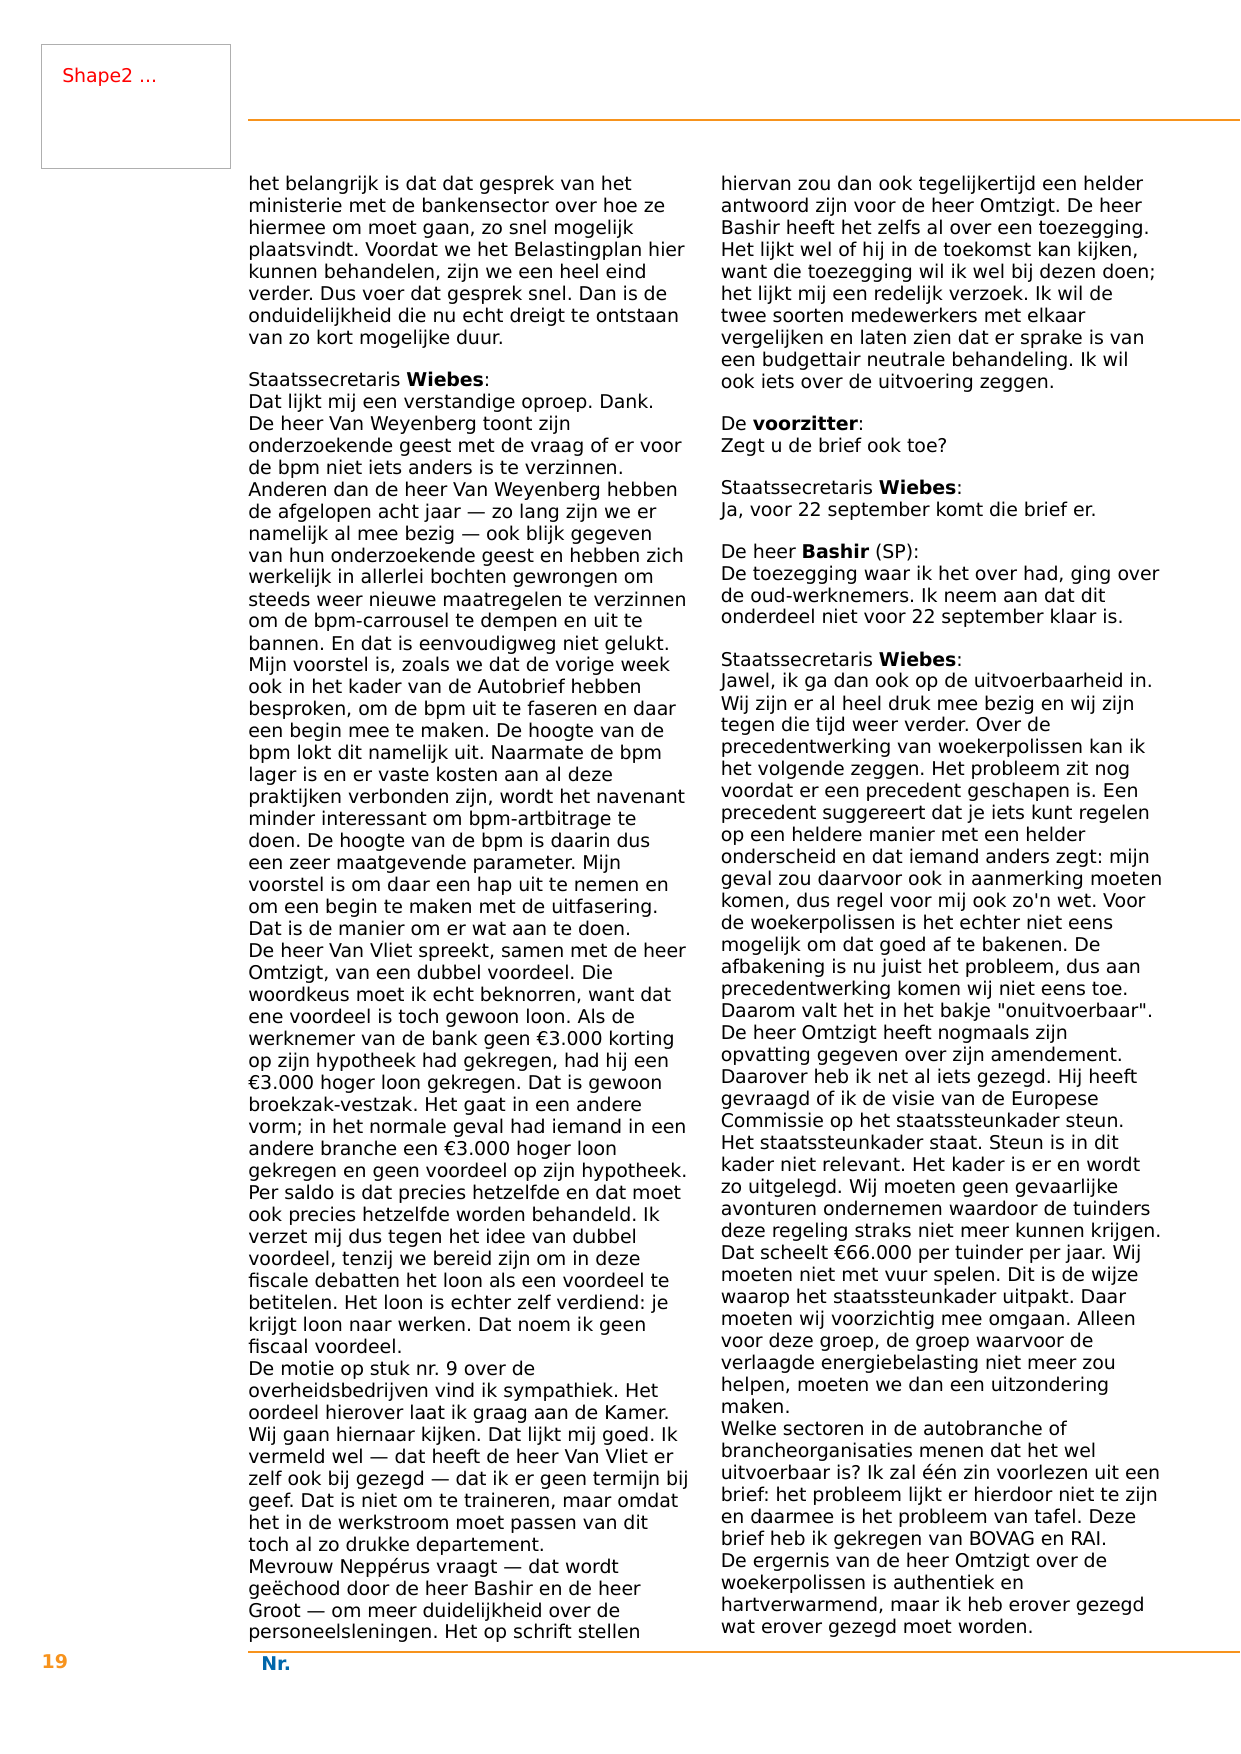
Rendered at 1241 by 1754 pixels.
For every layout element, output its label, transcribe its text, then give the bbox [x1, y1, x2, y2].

text De heer Van Weyenberg toont zijn onderzoekende geest met de vraag of er voor de bpm niet iets anders is te verzinnen. Anderen dan de heer Van Weyenberg hebben de afgelopen acht jaar — zo lang zijn we er namelijk al mee bezig — ook blijk gegeven van hun onderzoekende geest en hebben zich werkelijk in allerlei bochten gewrongen om steeds weer nieuwe maatregelen te verzinnen om de bpm-carrousel te dempen en uit te bannen. En dat is eenvoudigweg niet gelukt. Mijn voorstel is, zoals we dat de vorige week ook in het kader van de Autobrief hebben besproken, om de bpm uit te faseren en daar een begin mee te maken. De hoogte van de bpm lokt dit namelijk uit. Naarmate de bpm lager is en er vaste kosten aan al deze praktijken verbonden zijn, wordt het navenant minder interessant om bpm-artbitrage te doen. De hoogte van de bpm is daarin dus een zeer maatgevende parameter. Mijn voorstel is om daar een hap uit te nemen en om een begin te maken met de uitfasering. Dat is de manier om er wat aan te doen. [248, 413, 691, 940]
text Staatssecretaris Wiebes: [721, 648, 1163, 670]
text Staatssecretaris Wiebes: [721, 477, 1163, 498]
text Zegt u de brief ook toe? [721, 434, 1163, 457]
text De heer Bashir (SP): [721, 541, 1163, 562]
text Ja, voor 22 september komt die brief er. [721, 498, 1163, 521]
text De ergernis van de heer Omtzigt over de woekerpolissen is authentiek en hartverwarmend, maar ik heb erover gezegd wat erover gezegd moet worden. [721, 1549, 1163, 1637]
text Dat lijkt mij een verstandige oproep. Dank. [248, 391, 691, 413]
text het belangrijk is dat dat gesprek van het ministerie met de bankensector over hoe ze hiermee om moet gaan, zo snel mogelijk plaatsvindt. Voordat we het Belastingplan hier kunnen behandelen, zijn we een heel eind verder. Dus voer dat gesprek snel. Dan is de onduidelijkheid die nu echt dreigt te ontstaan van zo kort mogelijke duur. [248, 173, 691, 349]
text Jawel, ik ga dan ook op de uitvoerbaarheid in. Wij zijn er al heel druk mee bezig en wij zijn tegen die tijd weer verder. Over de precedentwerking van woekerpolissen kan ik het volgende zeggen. Het probleem zit nog voordat er een precedent geschapen is. Een precedent suggereert dat je iets kunt regelen op een heldere manier met een helder onderscheid en dat iemand anders zegt: mijn geval zou daarvoor ook in aanmerking moeten komen, dus regel voor mij ook zo'n wet. Voor de woekerpolissen is het echter niet eens mogelijk om dat goed af te bakenen. De afbakening is nu juist het probleem, dus aan precedentwerking komen wij niet eens toe. Daarom valt het in het bakje "onuitvoerbaar". [721, 670, 1163, 1022]
text Staatssecretaris Wiebes: [248, 369, 691, 391]
text De heer Omtzigt heeft nogmaals zijn opvatting gegeven over zijn amendement. Daarover heb ik net al iets gezegd. Hij heeft gevraagd of ik de visie van de Europese Commissie op het staatssteunkader steun. Het staatssteunkader staat. Steun is in dit kader niet relevant. Het kader is er en wordt zo uitgelegd. Wij moeten geen gevaarlijke avonturen ondernemen waardoor de tuinders deze regeling straks niet meer kunnen krijgen. Dat scheelt €66.000 per tuinder per jaar. Wij moeten niet met vuur spelen. Dit is de wijze waarop het staatssteunkader uitpakt. Daar moeten wij voorzichtig mee omgaan. Alleen voor deze groep, de groep waarvoor de verlaagde energiebelasting niet meer zou helpen, moeten we dan een uitzondering maken. [721, 1022, 1163, 1418]
text De toezegging waar ik het over had, ging over de oud-werknemers. Ik neem aan dat dit onderdeel niet voor 22 september klaar is. [721, 562, 1163, 628]
text hiervan zou dan ook tegelijkertijd een helder antwoord zijn voor de heer Omtzigt. De heer Bashir heeft het zelfs al over een toezegging. Het lijkt wel of hij in de toekomst kan kijken, want die toezegging wil ik wel bij dezen doen; het lijkt mij een redelijk verzoek. Ik wil de twee soorten medewerkers met elkaar vergelijken en laten zien dat er sprake is van een budgettair neutrale behandeling. Ik wil ook iets over de uitvoering zeggen. [721, 173, 1163, 393]
text Welke sectoren in de autobranche of brancheorganisaties menen dat het wel uitvoerbaar is? Ik zal één zin voorlezen uit een brief: het probleem lijkt er hierdoor niet te zijn en daarmee is het probleem van tafel. Deze brief heb ik gekregen van BOVAG en RAI. [721, 1418, 1163, 1549]
text Mevrouw Neppérus vraagt — dat wordt geëchood door de heer Bashir en de heer Groot — om meer duidelijkheid over de personeelsleningen. Het op schrift stellen [248, 1556, 691, 1643]
text De motie op stuk nr. 9 over de overheidsbedrijven vind ik sympathiek. Het oordeel hierover laat ik graag aan de Kamer. Wij gaan hiernaar kijken. Dat lijkt mij goed. Ik vermeld wel — dat heeft de heer Van Vliet er zelf ook bij gezegd — dat ik er geen termijn bij geef. Dat is niet om te traineren, maar omdat het in de werkstroom moet passen van dit toch al zo drukke departement. [248, 1358, 691, 1556]
text De voorzitter: [721, 413, 1163, 434]
text De heer Van Vliet spreekt, samen met de heer Omtzigt, van een dubbel voordeel. Die woordkeus moet ik echt beknorren, want dat ene voordeel is toch gewoon loon. Als de werknemer van de bank geen €3.000 korting op zijn hypotheek had gekregen, had hij een €3.000 hoger loon gekregen. Dat is gewoon broekzak-vestzak. Het gaat in een andere vorm; in het normale geval had iemand in een andere branche een €3.000 hoger loon gekregen en geen voordeel op zijn hypotheek. Per saldo is dat precies hetzelfde en dat moet ook precies hetzelfde worden behandeld. Ik verzet mij dus tegen het idee van dubbel voordeel, tenzij we bereid zijn om in deze fiscale debatten het loon als een voordeel te betitelen. Het loon is echter zelf verdiend: je krijgt loon naar werken. Dat noem ik geen fiscaal voordeel. [248, 940, 691, 1358]
